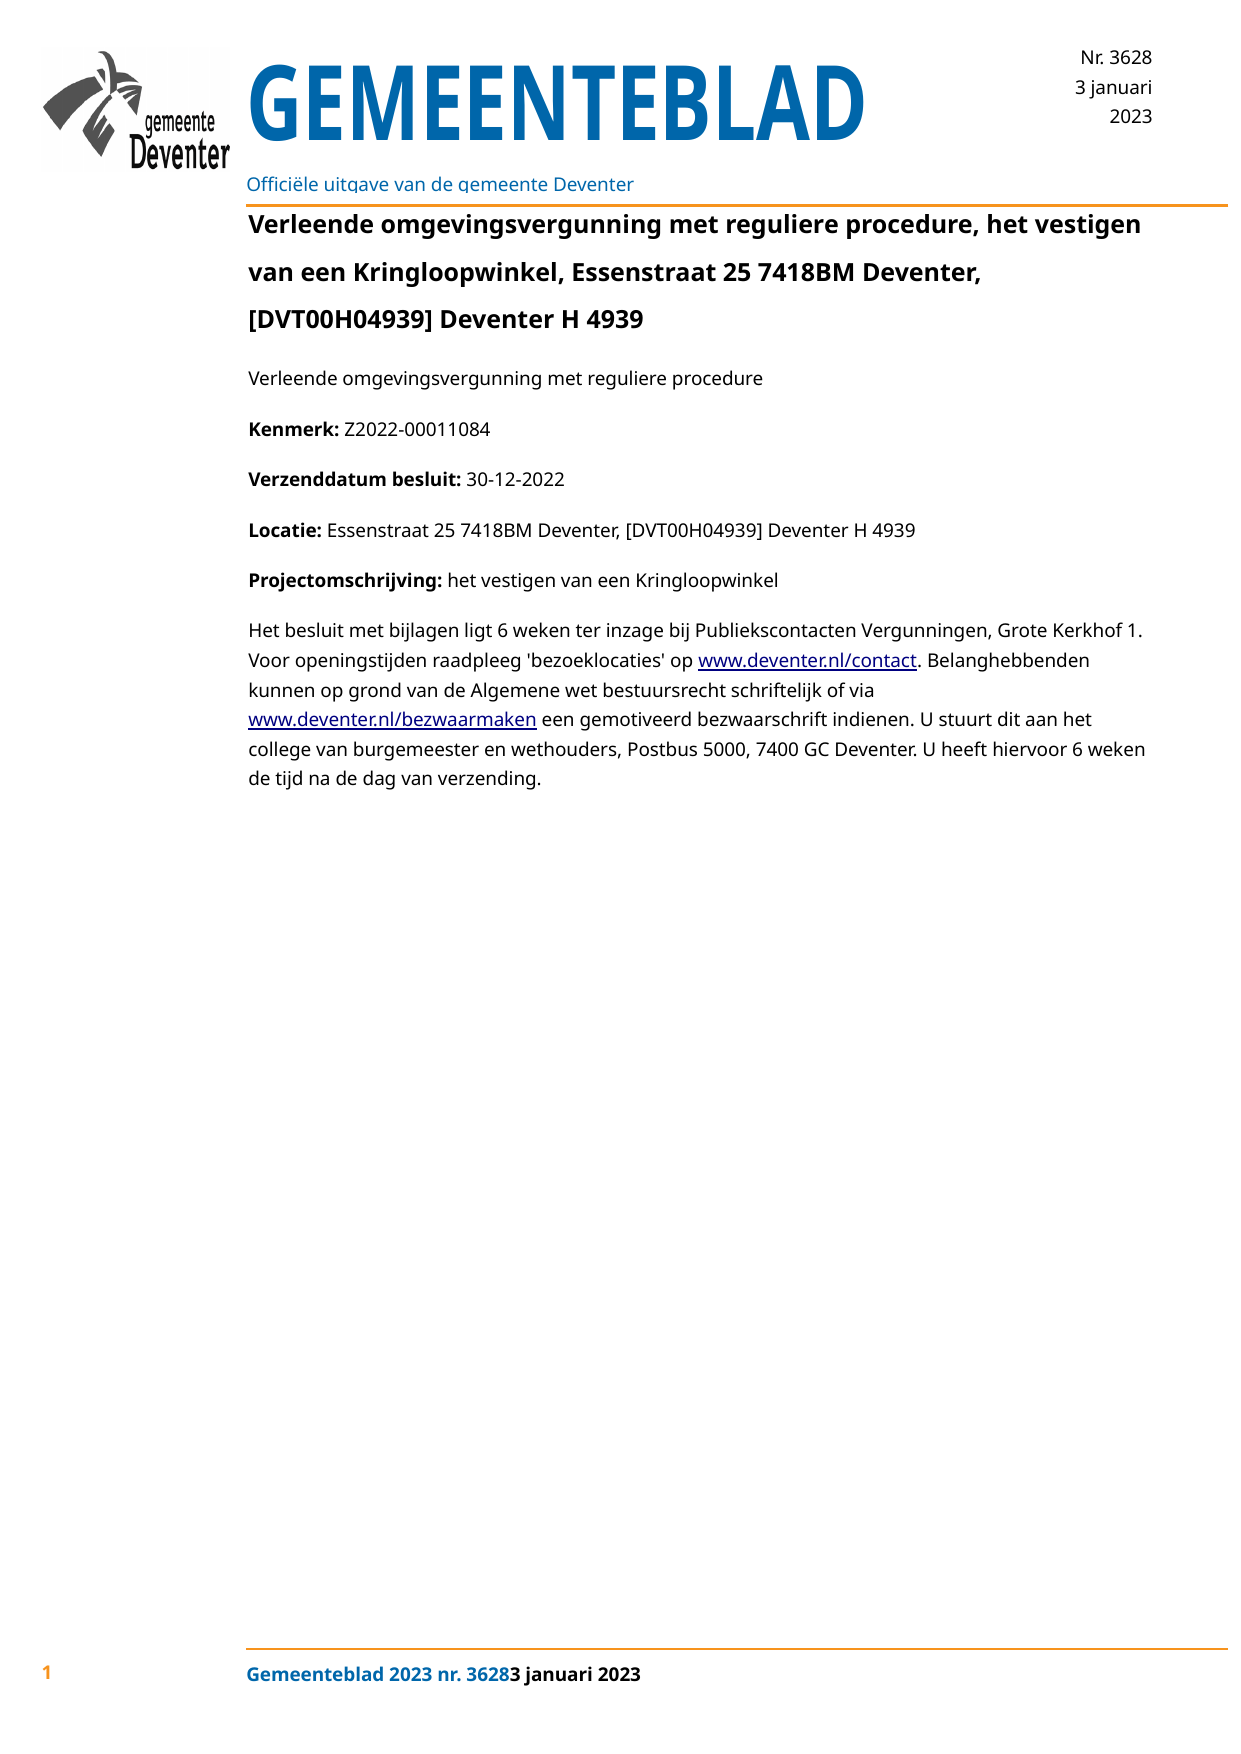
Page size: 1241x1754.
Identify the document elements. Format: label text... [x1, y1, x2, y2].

text Verzenddatum besluit: 30-12-2022 [248, 466, 1152, 492]
text Projectomschrijving: het vestigen van een Kringloopwinkel [248, 567, 1152, 593]
text Verleende omgevingsvergunning met reguliere procedure, het vestigen van een Kringloopwinkel, Essenstraat 25 7418BM Deventer, [DVT00H04939] Deventer H 4939 [248, 207, 1152, 336]
text Locatie: Essenstraat 25 7418BM Deventer, [DVT00H04939] Deventer H 4939 [248, 517, 1152, 542]
text Verleende omgevingsvergunning met reguliere procedure [248, 366, 1152, 391]
picture [41, 47, 231, 172]
text Kenmerk: Z2022-00011084 [248, 416, 1152, 442]
text Het besluit met bijlagen ligt 6 weken ter inzage bij Publiekscontacten Vergunningen, Grote Kerkhof 1. Voor openingstijden raadpleeg 'bezoeklocaties' op www.deventer.nl/contact. Belanghebbenden kunnen op grond van de Algemene wet bestuursrecht schriftelijk of via www.deventer.nl/bezwaarmaken een gemotiveerd bezwaarschrift indienen. U stuurt dit aan het college van burgemeester en wethouders, Postbus 5000, 7400 GC Deventer. U heeft hiervoor 6 weken de tijd na de dag van verzending. [248, 618, 1152, 791]
